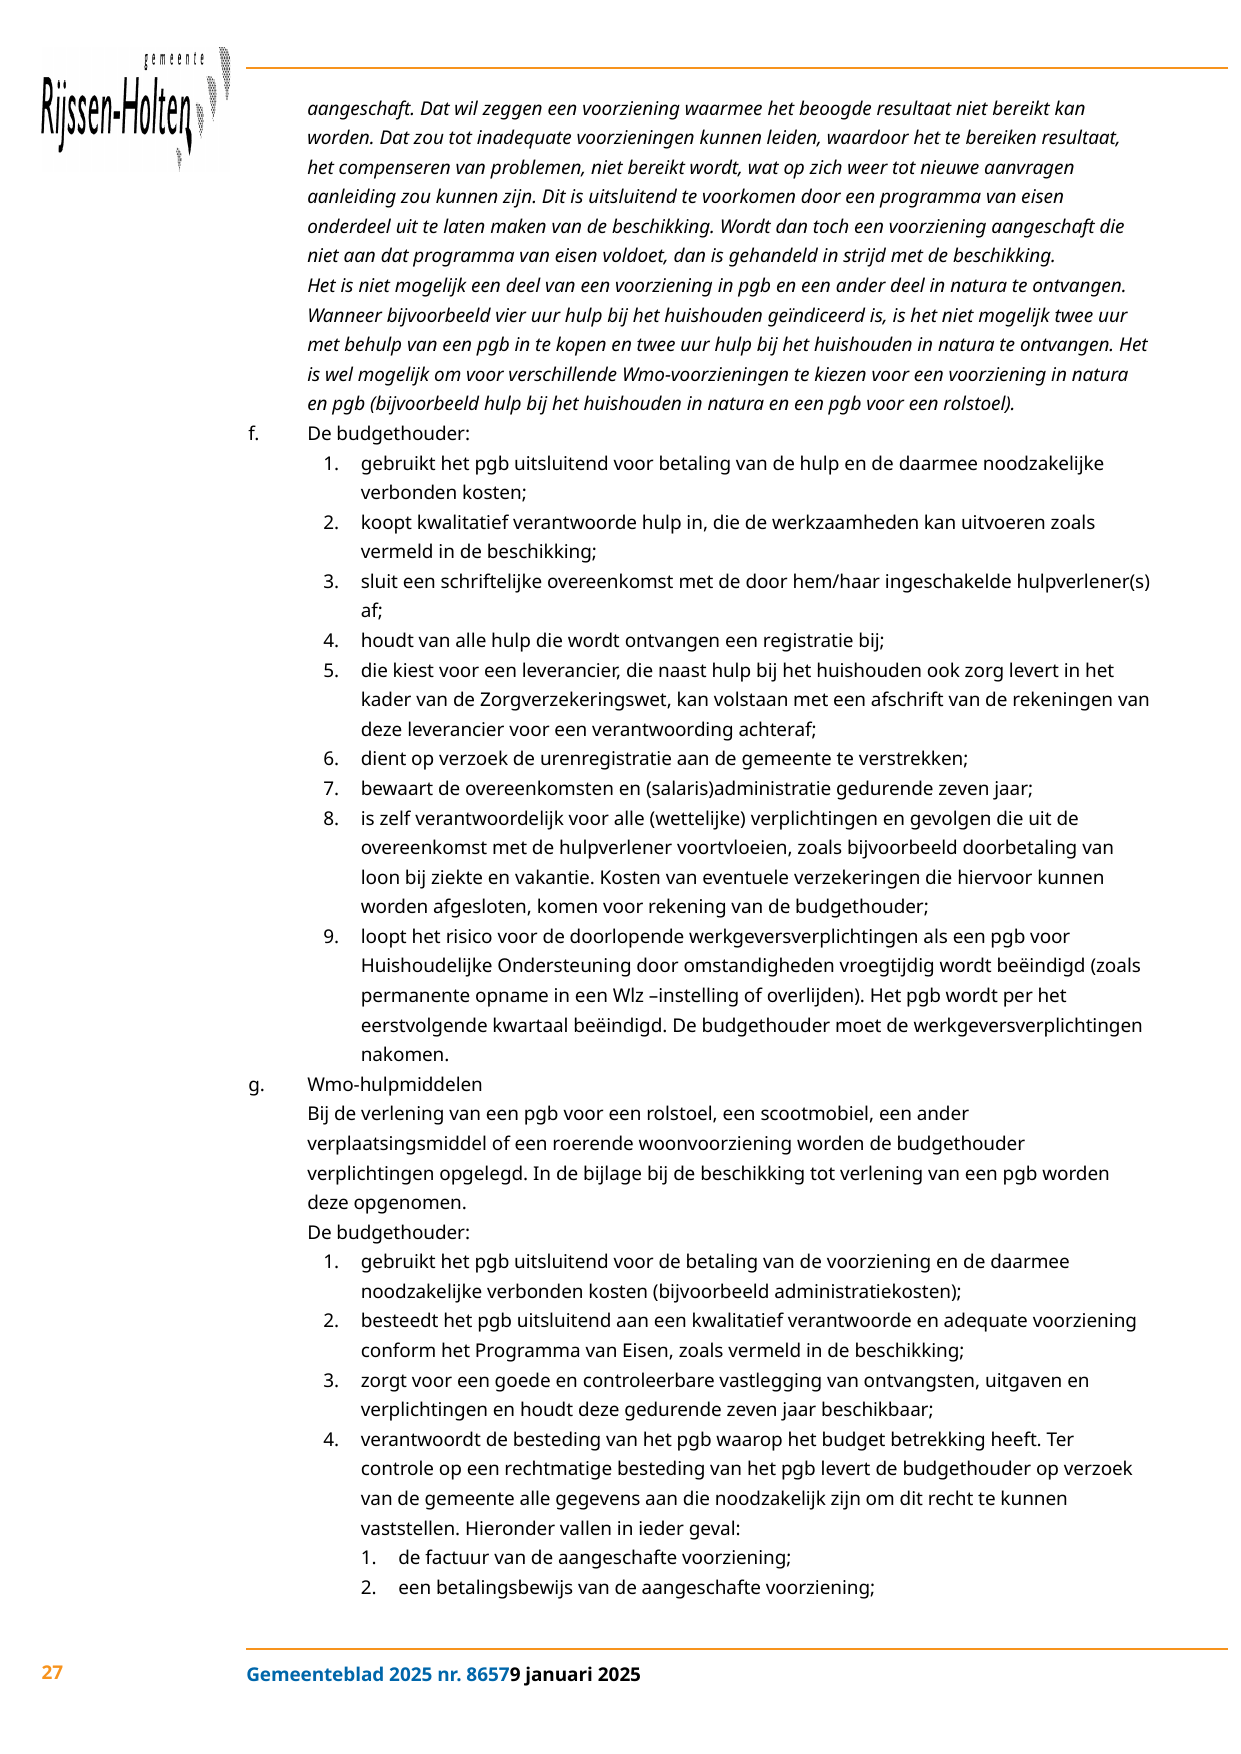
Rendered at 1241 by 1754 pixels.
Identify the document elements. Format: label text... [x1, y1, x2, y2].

list De budgethouder: [248, 420, 1152, 446]
list die kiest voor een leverancier, die naast hulp bij het huishouden ook zorg levert in het kader van de Zorgverzekeringswet, kan volstaan met een afschrift van de rekeningen van deze leverancier voor een verantwoording achteraf; [323, 657, 1152, 742]
list aangeschaft. Dat wil zeggen een voorziening waarmee het beoogde resultaat niet bereikt kan worden. Dat zou tot inadequate voorzieningen kunnen leiden, waardoor het te bereiken resultaat, het compenseren van problemen, niet bereikt wordt, wat op zich weer tot nieuwe aanvragen aanleiding zou kunnen zijn. Dit is uitsluitend te voorkomen door een programma van eisen onderdeel uit te laten maken van de beschikking. Wordt dan toch een voorziening aangeschaft die niet aan dat programma van eisen voldoet, dan is gehandeld in strijd met de beschikking. [248, 95, 1152, 268]
list loopt het risico voor de doorlopende werkgeversverplichtingen als een pgb voor Huishoudelijke Ondersteuning door omstandigheden vroegtijdig wordt beëindigd (zoals permanente opname in een Wlz –instelling of overlijden). Het pgb wordt per het eerstvolgende kwartaal beëindigd. De budgethouder moet de werkgeversverplichtingen nakomen. [323, 923, 1152, 1067]
list een betalingsbewijs van de aangeschafte voorziening; [361, 1574, 1152, 1600]
list Wmo-hulpmiddelen [248, 1071, 1152, 1097]
list gebruikt het pgb uitsluitend voor betaling van de hulp en de daarmee noodzakelijke verbonden kosten; [323, 450, 1152, 505]
list bewaart de overeenkomsten en (salaris)administratie gedurende zeven jaar; [323, 775, 1152, 801]
list gebruikt het pgb uitsluitend voor de betaling van de voorziening en de daarmee noodzakelijke verbonden kosten (bijvoorbeeld administratiekosten); [323, 1248, 1152, 1304]
list besteedt het pgb uitsluitend aan een kwalitatief verantwoorde en adequate voorziening conform het Programma van Eisen, zoals vermeld in de beschikking; [323, 1308, 1152, 1363]
list Het is niet mogelijk een deel van een voorziening in pgb en een ander deel in natura te ontvangen. Wanneer bijvoorbeeld vier uur hulp bij het huishouden geïndiceerd is, is het niet mogelijk twee uur met behulp van een pgb in te kopen en twee uur hulp bij het huishouden in natura te ontvangen. Het is wel mogelijk om voor verschillende Wmo-voorzieningen te kiezen voor een voorziening in natura en pgb (bijvoorbeeld hulp bij het huishouden in natura en een pgb voor een rolstoel). [248, 272, 1152, 416]
list sluit een schriftelijke overeenkomst met de door hem/haar ingeschakelde hulpverlener(s) af; [323, 568, 1152, 623]
list is zelf verantwoordelijk voor alle (wettelijke) verplichtingen en gevolgen die uit de overeenkomst met de hulpverlener voortvloeien, zoals bijvoorbeeld doorbetaling van loon bij ziekte en vakantie. Kosten van eventuele verzekeringen die hiervoor kunnen worden afgesloten, komen voor rekening van de budgethouder; [323, 805, 1152, 919]
list de factuur van de aangeschafte voorziening; [361, 1544, 1152, 1570]
list dient op verzoek de urenregistratie aan de gemeente te verstrekken; [323, 746, 1152, 771]
picture [41, 47, 231, 172]
list zorgt voor een goede en controleerbare vastlegging van ontvangsten, uitgaven en verplichtingen en houdt deze gedurende zeven jaar beschikbaar; [323, 1367, 1152, 1422]
list koopt kwalitatief verantwoorde hulp in, die de werkzaamheden kan uitvoeren zoals vermeld in de beschikking; [323, 509, 1152, 564]
list De budgethouder: [248, 1219, 1152, 1245]
list houdt van alle hulp die wordt ontvangen een registratie bij; [323, 627, 1152, 653]
list Bij de verlening van een pgb voor een rolstoel, een scootmobiel, een ander verplaatsingsmiddel of een roerende woonvoorziening worden de budgethouder verplichtingen opgelegd. In de bijlage bij de beschikking tot verlening van een pgb worden deze opgenomen. [248, 1101, 1152, 1215]
list verantwoordt de besteding van het pgb waarop het budget betrekking heeft. Ter controle op een rechtmatige besteding van het pgb levert de budgethouder op verzoek van de gemeente alle gegevens aan die noodzakelijk zijn om dit recht te kunnen vaststellen. Hieronder vallen in ieder geval: [323, 1426, 1152, 1541]
